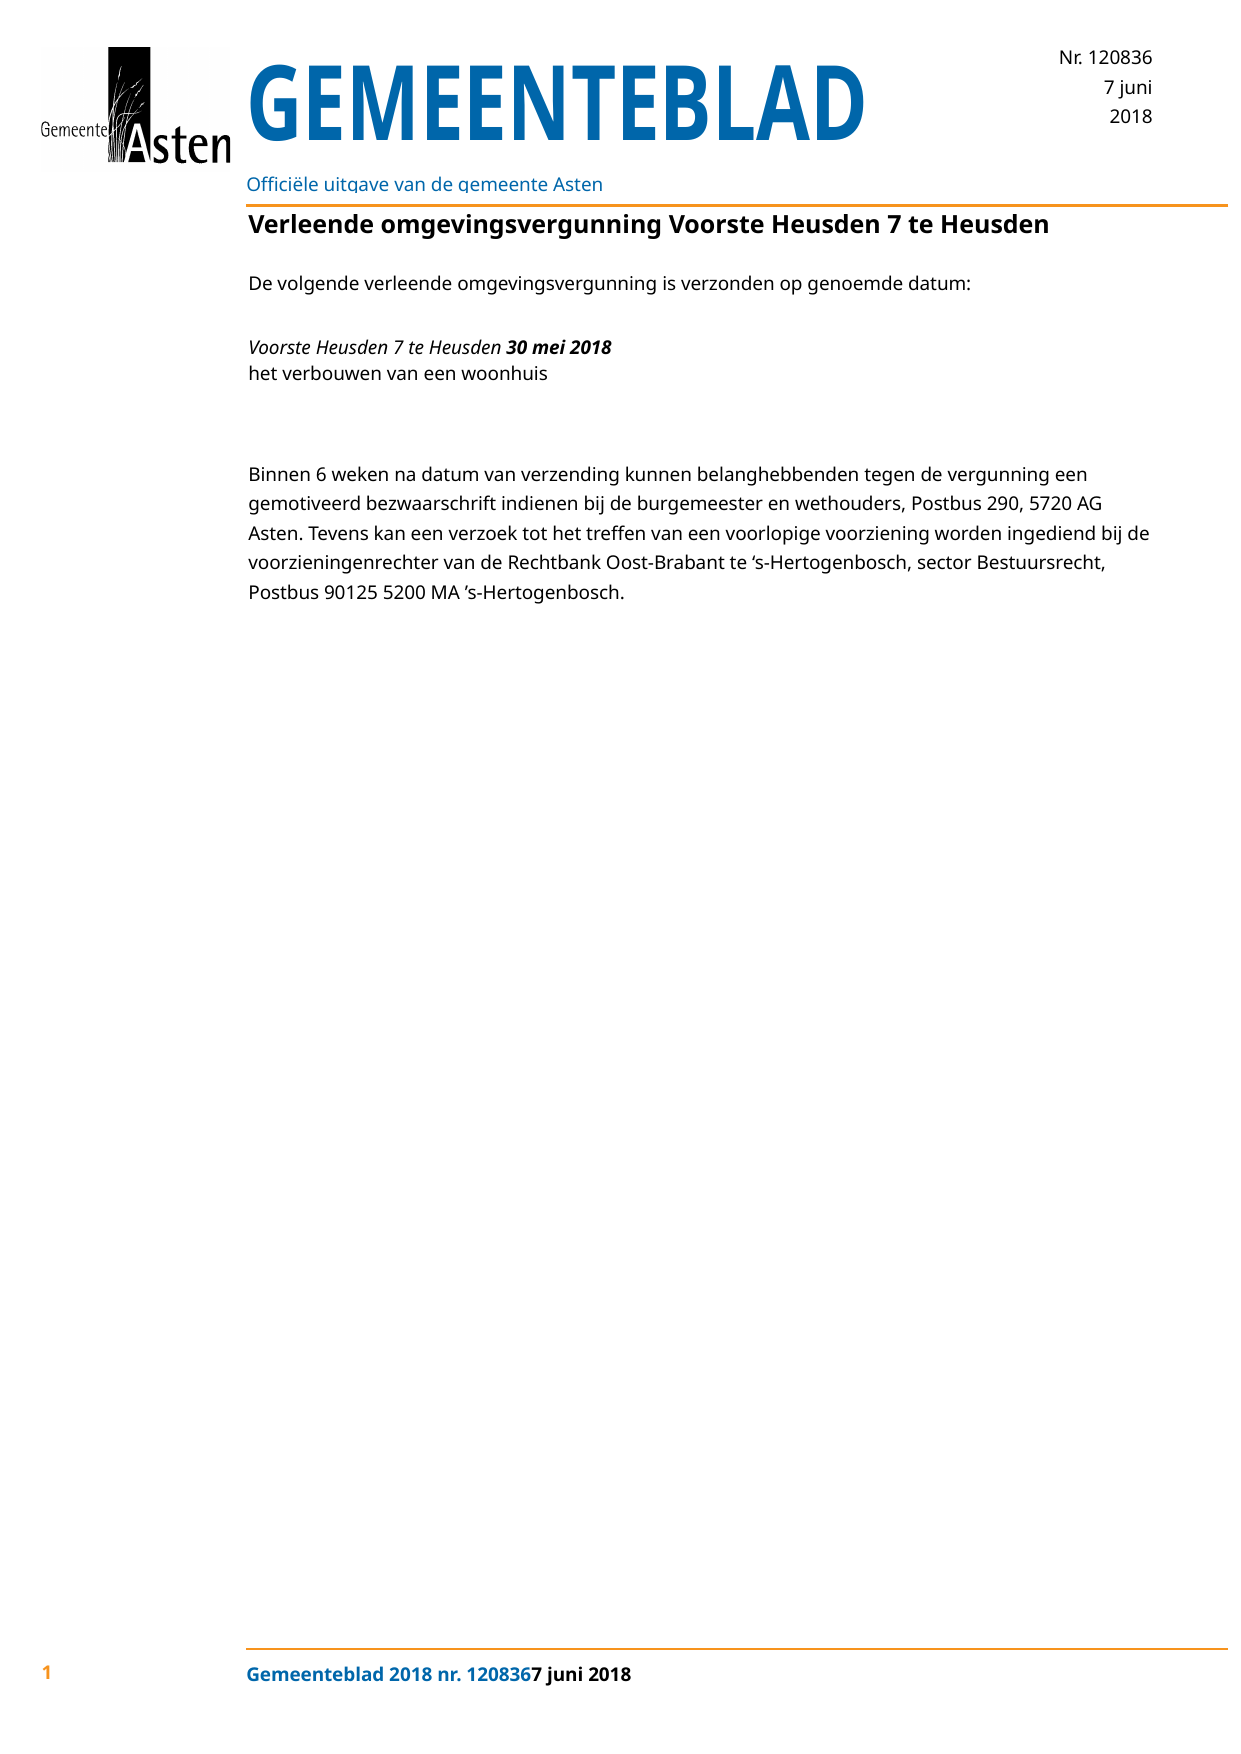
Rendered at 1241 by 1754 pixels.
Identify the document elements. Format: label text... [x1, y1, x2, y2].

text Verleende omgevingsvergunning Voorste Heusden 7 te Heusden [248, 207, 1152, 241]
text het verbouwen van een woonhuis [248, 360, 1152, 386]
text De volgende verleende omgevingsvergunning is verzonden op genoemde datum: [248, 270, 1152, 296]
text Binnen 6 weken na datum van verzending kunnen belanghebbenden tegen de vergunning een gemotiveerd bezwaarschrift indienen bij de burgemeester en wethouders, Postbus 290, 5720 AG Asten. Tevens kan een verzoek tot het treffen van een voorlopige voorziening worden ingediend bij de voorzieningenrechter van de Rechtbank Oost-Brabant te ‘s-Hertogenbosch, sector Bestuursrecht, Postbus 90125 5200 MA ’s-Hertogenbosch. [248, 461, 1152, 605]
picture [41, 47, 231, 172]
text Voorste Heusden 7 te Heusden 30 mei 2018 [248, 334, 1152, 360]
